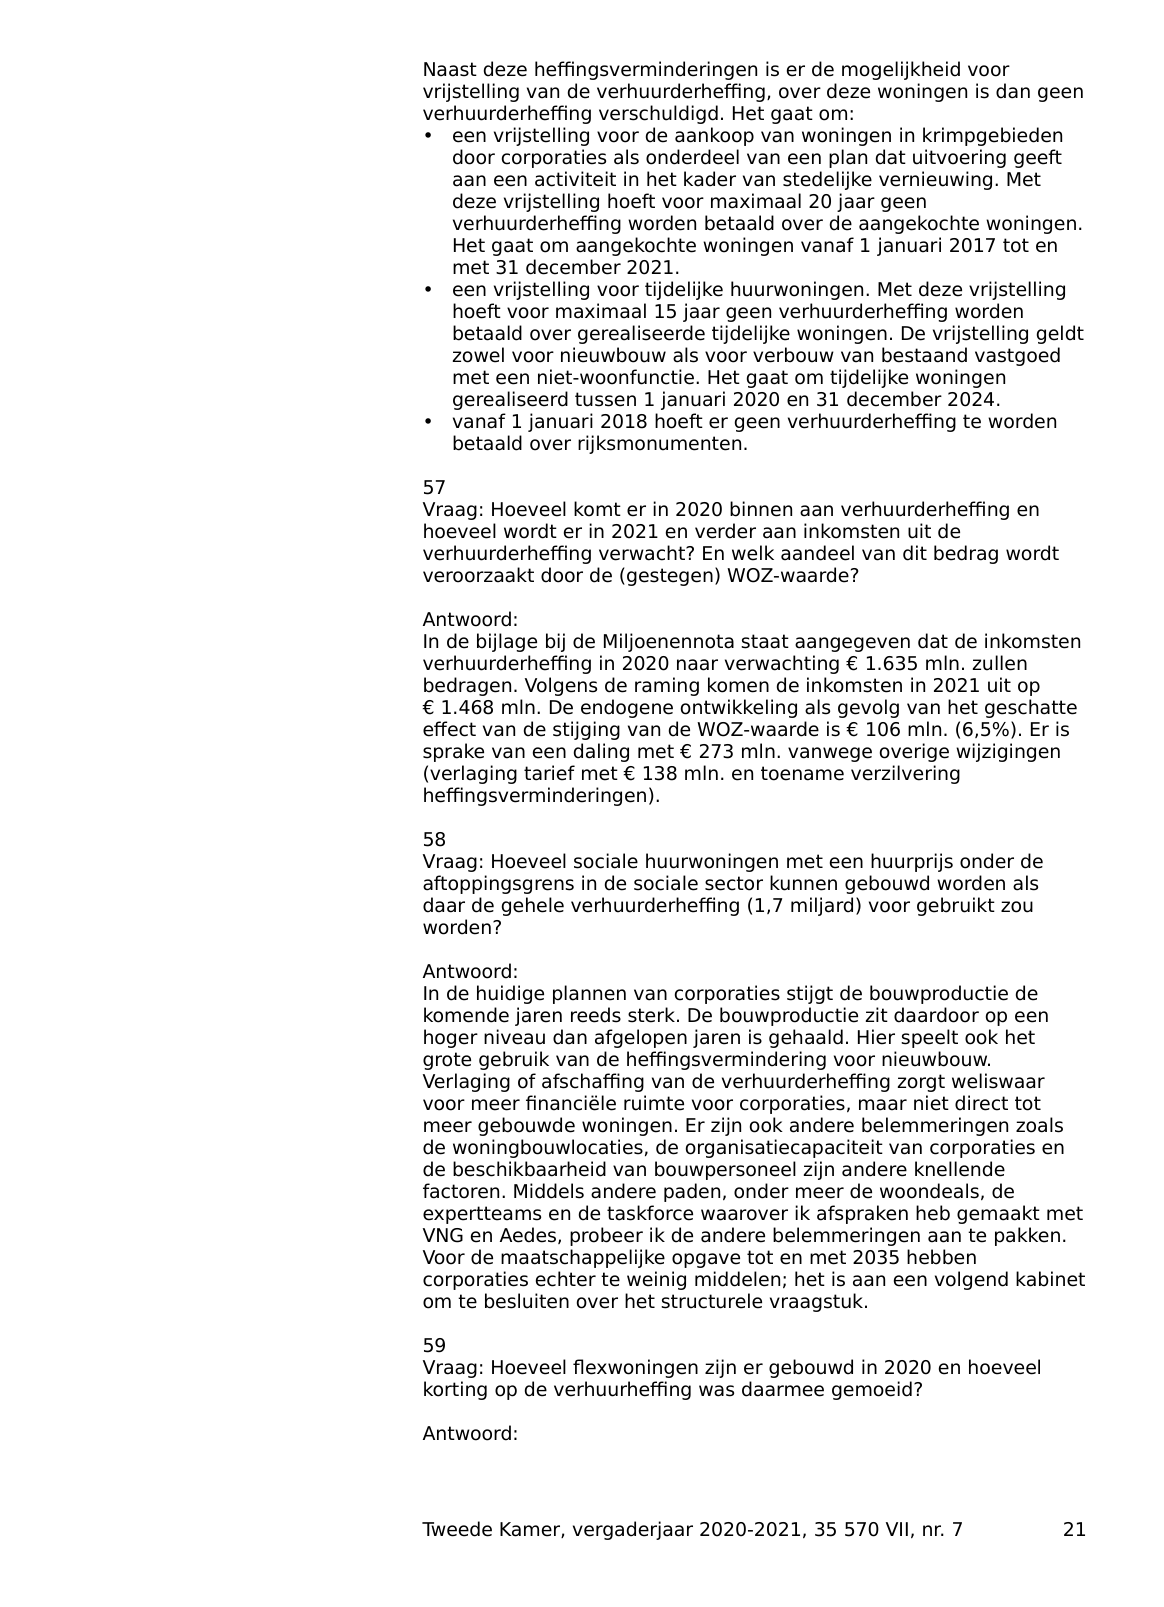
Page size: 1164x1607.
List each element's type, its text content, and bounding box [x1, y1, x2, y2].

text Antwoord: [422, 961, 1087, 983]
text • een vrijstelling voor de aankoop van woningen in krimpgebieden door corporaties als onderdeel van een plan dat uitvoering geeft aan een activiteit in het kader van stedelijke vernieuwing. Met deze vrijstelling hoeft voor maximaal 20 jaar geen verhuurderheffing worden betaald over de aangekochte woningen. Het gaat om aangekochte woningen vanaf 1 januari 2017 tot en met 31 december 2021. [422, 125, 1087, 279]
text Vraag: Hoeveel sociale huurwoningen met een huurprijs onder de aftoppingsgrens in de sociale sector kunnen gebouwd worden als daar de gehele verhuurderheffing (1,7 miljard) voor gebruikt zou worden? [422, 851, 1087, 939]
text Vraag: Hoeveel komt er in 2020 binnen aan verhuurderheffing en hoeveel wordt er in 2021 en verder aan inkomsten uit de verhuurderheffing verwacht? En welk aandeel van dit bedrag wordt veroorzaakt door de (gestegen) WOZ-waarde? [422, 499, 1087, 587]
text 57 [422, 477, 1087, 499]
text In de bijlage bij de Miljoenennota staat aangegeven dat de inkomsten verhuurderheffing in 2020 naar verwachting € 1.635 mln. zullen bedragen. Volgens de raming komen de inkomsten in 2021 uit op € 1.468 mln. De endogene ontwikkeling als gevolg van het geschatte effect van de stijging van de WOZ-waarde is € 106 mln. (6,5%). Er is sprake van een daling met € 273 mln. vanwege overige wijzigingen (verlaging tarief met € 138 mln. en toename verzilvering heffingsverminderingen). [422, 631, 1087, 807]
text • vanaf 1 januari 2018 hoeft er geen verhuurderheffing te worden betaald over rijksmonumenten. [422, 411, 1087, 455]
text 59 [422, 1335, 1087, 1357]
text Vraag: Hoeveel flexwoningen zijn er gebouwd in 2020 en hoeveel korting op de verhuurheffing was daarmee gemoeid? [422, 1357, 1087, 1401]
text 58 [422, 829, 1087, 851]
text Antwoord: [422, 1423, 1087, 1445]
text In de huidige plannen van corporaties stijgt de bouwproductie de komende jaren reeds sterk. De bouwproductie zit daardoor op een hoger niveau dan afgelopen jaren is gehaald. Hier speelt ook het grote gebruik van de heffingsvermindering voor nieuwbouw. Verlaging of afschaffing van de verhuurderheffing zorgt weliswaar voor meer financiële ruimte voor corporaties, maar niet direct tot meer gebouwde woningen. Er zijn ook andere belemmeringen zoals de woningbouwlocaties, de organisatiecapaciteit van corporaties en de beschikbaarheid van bouwpersoneel zijn andere knellende factoren. Middels andere paden, onder meer de woondeals, de expertteams en de taskforce waarover ik afspraken heb gemaakt met VNG en Aedes, probeer ik de andere belemmeringen aan te pakken. Voor de maatschappelijke opgave tot en met 2035 hebben corporaties echter te weinig middelen; het is aan een volgend kabinet om te besluiten over het structurele vraagstuk. [422, 983, 1087, 1313]
text • een vrijstelling voor tijdelijke huurwoningen. Met deze vrijstelling hoeft voor maximaal 15 jaar geen verhuurderheffing worden betaald over gerealiseerde tijdelijke woningen. De vrijstelling geldt zowel voor nieuwbouw als voor verbouw van bestaand vastgoed met een niet-woonfunctie. Het gaat om tijdelijke woningen gerealiseerd tussen 1 januari 2020 en 31 december 2024. [422, 279, 1087, 411]
text Naast deze heffingsverminderingen is er de mogelijkheid voor vrijstelling van de verhuurderheffing, over deze woningen is dan geen verhuurderheffing verschuldigd. Het gaat om: [422, 59, 1087, 125]
text Antwoord: [422, 609, 1087, 631]
